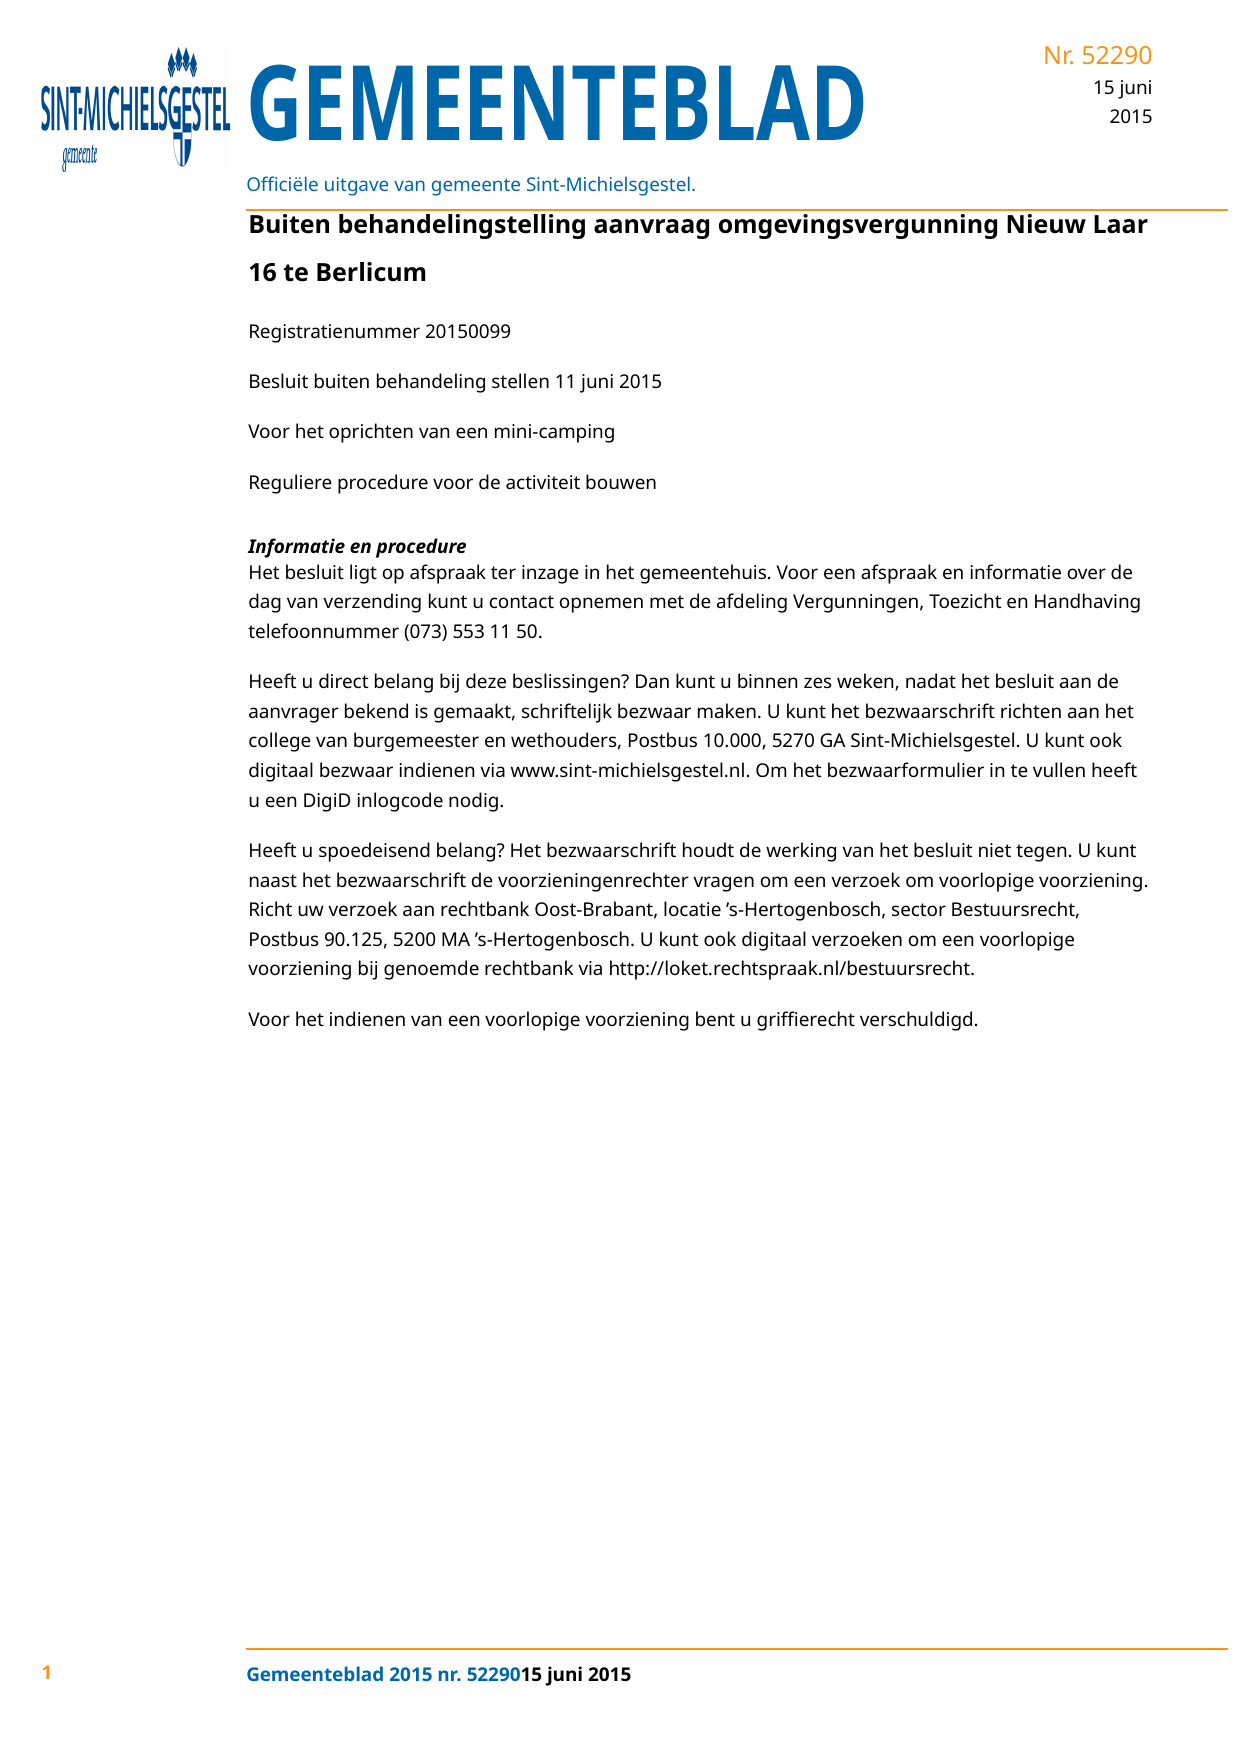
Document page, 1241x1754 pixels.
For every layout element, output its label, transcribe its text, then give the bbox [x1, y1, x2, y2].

text Informatie en procedure [248, 533, 1152, 559]
text Heeft u spoedeisend belang? Het bezwaarschrift houdt de werking van het besluit niet tegen. U kunt naast het bezwaarschrift de voorzieningenrechter vragen om een verzoek om voorlopige voorziening. Richt uw verzoek aan rechtbank Oost-Brabant, locatie ’s-Hertogenbosch, sector Bestuursrecht, Postbus 90.125, 5200 MA ’s-Hertogenbosch. U kunt ook digitaal verzoeken om een voorlopige voorziening bij genoemde rechtbank via http://loket.rechtspraak.nl/bestuursrecht. [248, 837, 1152, 981]
picture [41, 47, 231, 172]
text Buiten behandelingstelling aanvraag omgevingsvergunning Nieuw Laar 16 te Berlicum [248, 211, 1152, 288]
text Het besluit ligt op afspraak ter inzage in het gemeentehuis. Voor een afspraak en informatie over de dag van verzending kunt u contact opnemen met de afdeling Vergunningen, Toezicht en Handhaving telefoonnummer (073) 553 11 50. [248, 559, 1152, 644]
text Reguliere procedure voor de activiteit bouwen [248, 469, 1152, 495]
text Besluit buiten behandeling stellen 11 juni 2015 [248, 368, 1152, 394]
text Registratienummer 20150099 [248, 318, 1152, 344]
text Voor het indienen van een voorlopige voorziening bent u griffierecht verschuldigd. [248, 1006, 1152, 1032]
text Heeft u direct belang bij deze beslissingen? Dan kunt u binnen zes weken, nadat het besluit aan de aanvrager bekend is gemaakt, schriftelijk bezwaar maken. U kunt het bezwaarschrift richten aan het college van burgemeester en wethouders, Postbus 10.000, 5270 GA Sint-Michielsgestel. U kunt ook digitaal bezwaar indienen via www.sint-michielsgestel.nl. Om het bezwaarformulier in te vullen heeft u een DigiD inlogcode nodig. [248, 668, 1152, 812]
text Voor het oprichten van een mini-camping [248, 419, 1152, 444]
